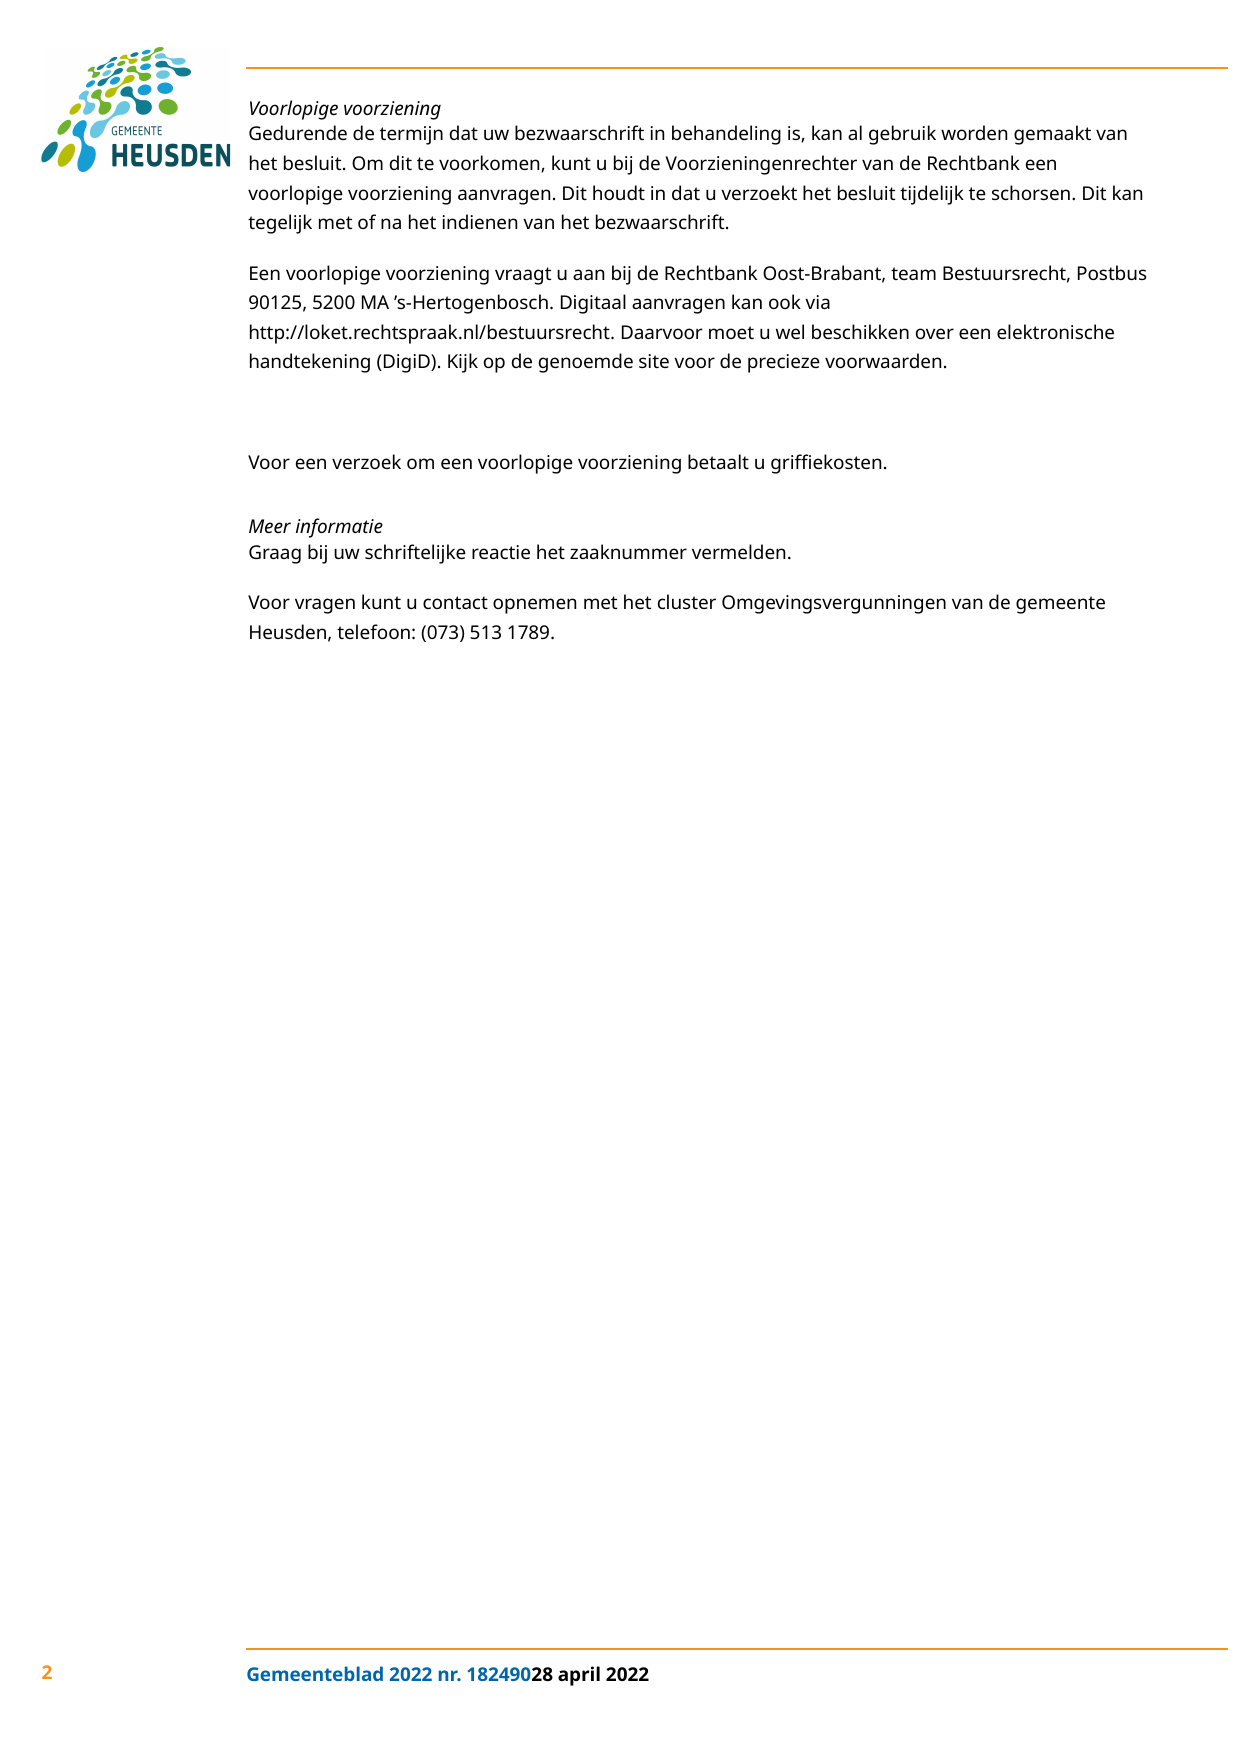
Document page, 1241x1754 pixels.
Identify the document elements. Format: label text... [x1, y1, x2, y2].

text Voor vragen kunt u contact opnemen met het cluster Omgevingsvergunningen van de gemeente Heusden, telefoon: (073) 513 1789. [248, 589, 1152, 645]
picture [41, 47, 231, 172]
text Een voorlopige voorziening vraagt u aan bij de Rechtbank Oost-Brabant, team Bestuursrecht, Postbus 90125, 5200 MA ’s-Hertogenbosch. Digitaal aanvragen kan ook via http://loket.rechtspraak.nl/bestuursrecht. Daarvoor moet u wel beschikken over een elektronische handtekening (DigiD). Kijk op de genoemde site voor de precieze voorwaarden. [248, 260, 1152, 374]
text Meer informatie [248, 513, 1152, 539]
text Graag bij uw schriftelijke reactie het zaaknummer vermelden. [248, 539, 1152, 565]
text Gedurende de termijn dat uw bezwaarschrift in behandeling is, kan al gebruik worden gemaakt van het besluit. Om dit te voorkomen, kunt u bij de Voorzieningenrechter van de Rechtbank een voorlopige voorziening aanvragen. Dit houdt in dat u verzoekt het besluit tijdelijk te schorsen. Dit kan tegelijk met of na het indienen van het bezwaarschrift. [248, 121, 1152, 235]
text Voorlopige voorziening [248, 95, 1152, 121]
text Voor een verzoek om een voorlopige voorziening betaalt u griffiekosten. [248, 449, 1152, 475]
